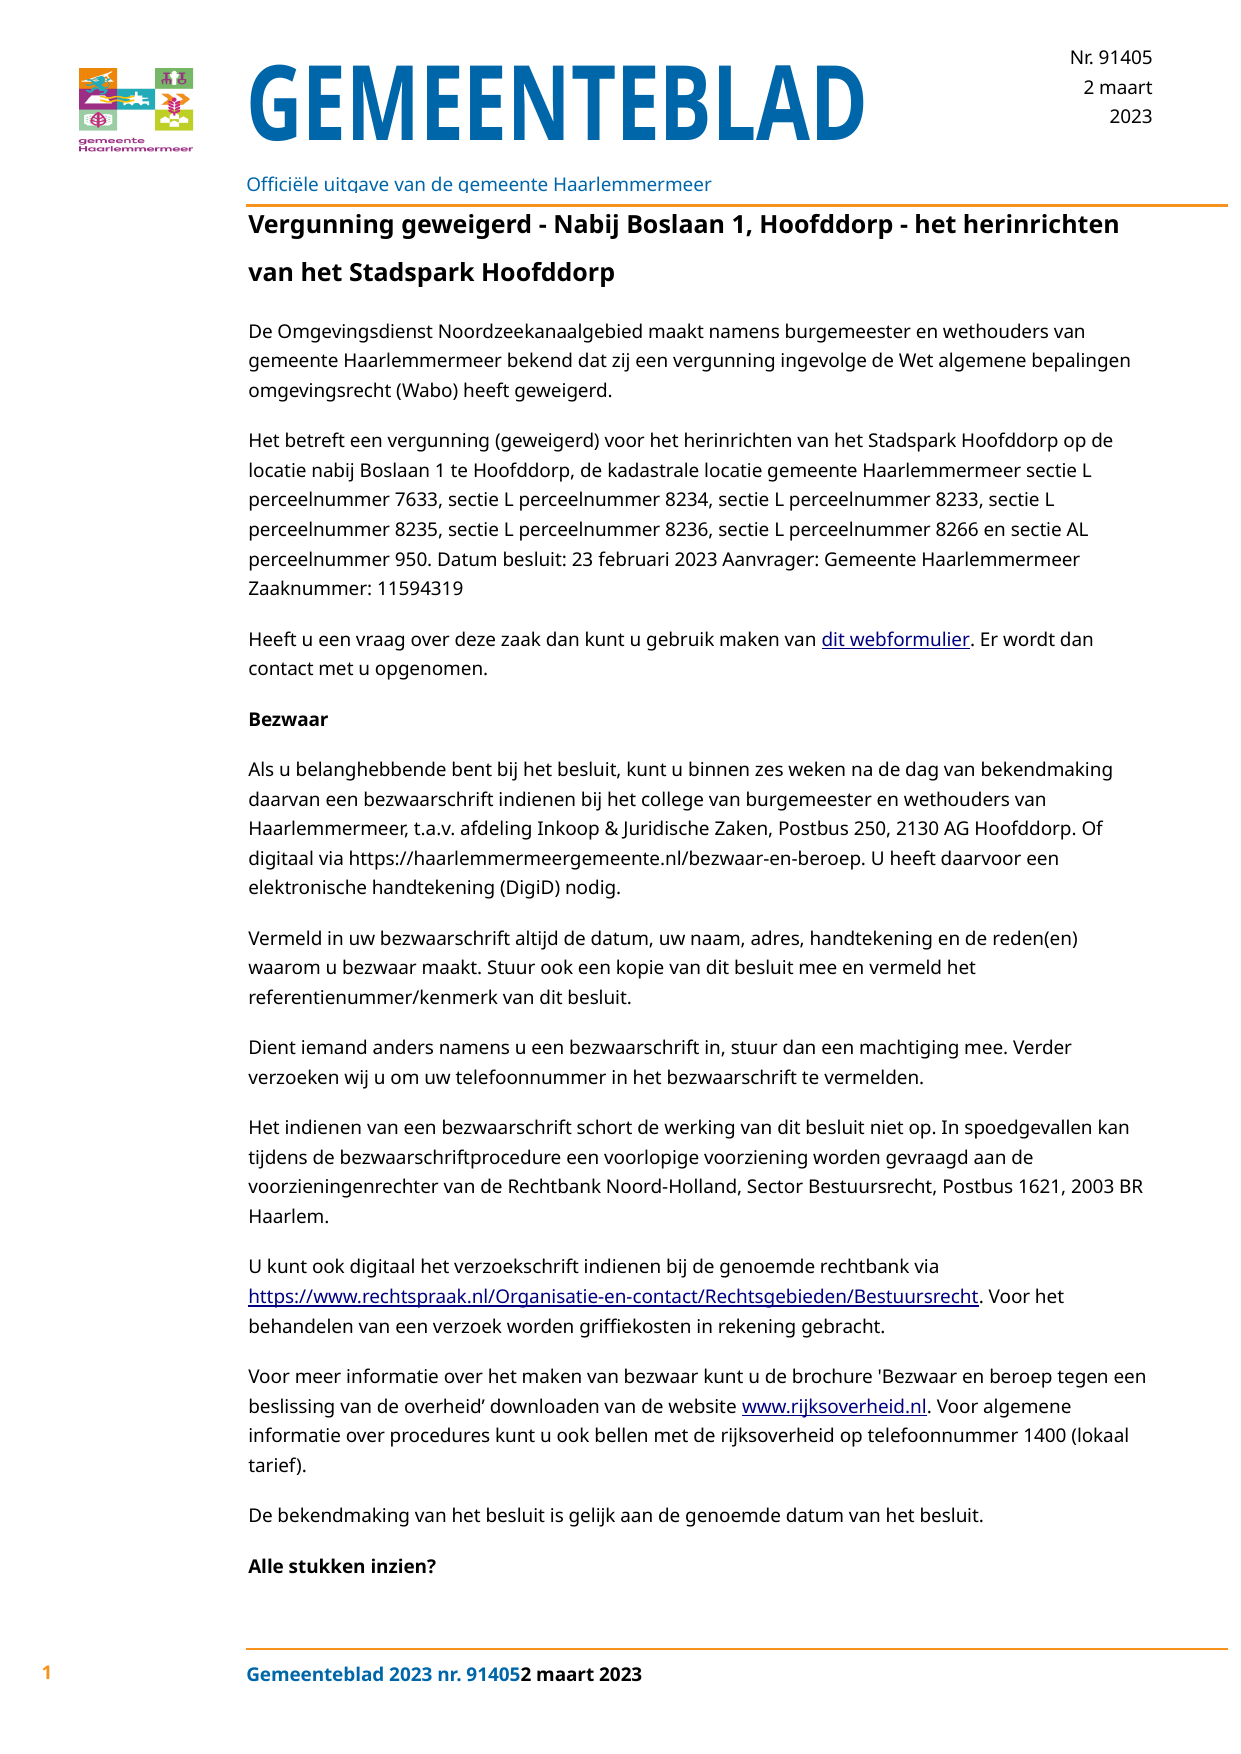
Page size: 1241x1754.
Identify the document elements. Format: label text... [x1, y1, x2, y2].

picture [41, 47, 231, 172]
text Vermeld in uw bezwaarschrift altijd de datum, uw naam, adres, handtekening en de reden(en) waarom u bezwaar maakt. Stuur ook een kopie van dit besluit mee en vermeld het referentienummer/kenmerk van dit besluit. [248, 925, 1152, 1010]
text Het indienen van een bezwaarschrift schort de werking van dit besluit niet op. In spoedgevallen kan tijdens de bezwaarschriftprocedure een voorlopige voorziening worden gevraagd aan de voorzieningenrechter van de Rechtbank Noord-Holland, Sector Bestuursrecht, Postbus 1621, 2003 BR Haarlem. [248, 1114, 1152, 1229]
text De Omgevingsdienst Noordzeekanaalgebied maakt namens burgemeester en wethouders van gemeente Haarlemmermeer bekend dat zij een vergunning ingevolge de Wet algemene bepalingen omgevingsrecht (Wabo) heeft geweigerd. [248, 318, 1152, 403]
text Bezwaar [248, 706, 1152, 732]
text Alle stukken inzien? [248, 1553, 1152, 1579]
text Vergunning geweigerd - Nabij Boslaan 1, Hoofddorp - het herinrichten van het Stadspark Hoofddorp [248, 207, 1152, 288]
text Als u belanghebbende bent bij het besluit, kunt u binnen zes weken na de dag van bekendmaking daarvan een bezwaarschrift indienen bij het college van burgemeester en wethouders van Haarlemmermeer, t.a.v. afdeling Inkoop & Juridische Zaken, Postbus 250, 2130 AG Hoofddorp. Of digitaal via https://haarlemmermeergemeente.nl/bezwaar-en-beroep. U heeft daarvoor een elektronische handtekening (DigiD) nodig. [248, 756, 1152, 900]
text Dient iemand anders namens u een bezwaarschrift in, stuur dan een machtiging mee. Verder verzoeken wij u om uw telefoonnummer in het bezwaarschrift te vermelden. [248, 1034, 1152, 1090]
text Voor meer informatie over het maken van bezwaar kunt u de brochure 'Bezwaar en beroep tegen een beslissing van de overheid’ downloaden van de website www.rijksoverheid.nl. Voor algemene informatie over procedures kunt u ook bellen met de rijksoverheid op telefoonnummer 1400 (lokaal tarief). [248, 1363, 1152, 1478]
text Heeft u een vraag over deze zaak dan kunt u gebruik maken van dit webformulier. Er wordt dan contact met u opgenomen. [248, 626, 1152, 681]
text U kunt ook digitaal het verzoekschrift indienen bij de genoemde rechtbank via https://www.rechtspraak.nl/Organisatie-en-contact/Rechtsgebieden/Bestuursrecht. Voor het behandelen van een verzoek worden griffiekosten in rekening gebracht. [248, 1254, 1152, 1339]
text De bekendmaking van het besluit is gelijk aan de genoemde datum van het besluit. [248, 1502, 1152, 1528]
text Het betreft een vergunning (geweigerd) voor het herinrichten van het Stadspark Hoofddorp op de locatie nabij Boslaan 1 te Hoofddorp, de kadastrale locatie gemeente Haarlemmermeer sectie L perceelnummer 7633, sectie L perceelnummer 8234, sectie L perceelnummer 8233, sectie L perceelnummer 8235, sectie L perceelnummer 8236, sectie L perceelnummer 8266 en sectie AL perceelnummer 950. Datum besluit: 23 februari 2023 Aanvrager: Gemeente Haarlemmermeer Zaaknummer: 11594319 [248, 427, 1152, 601]
